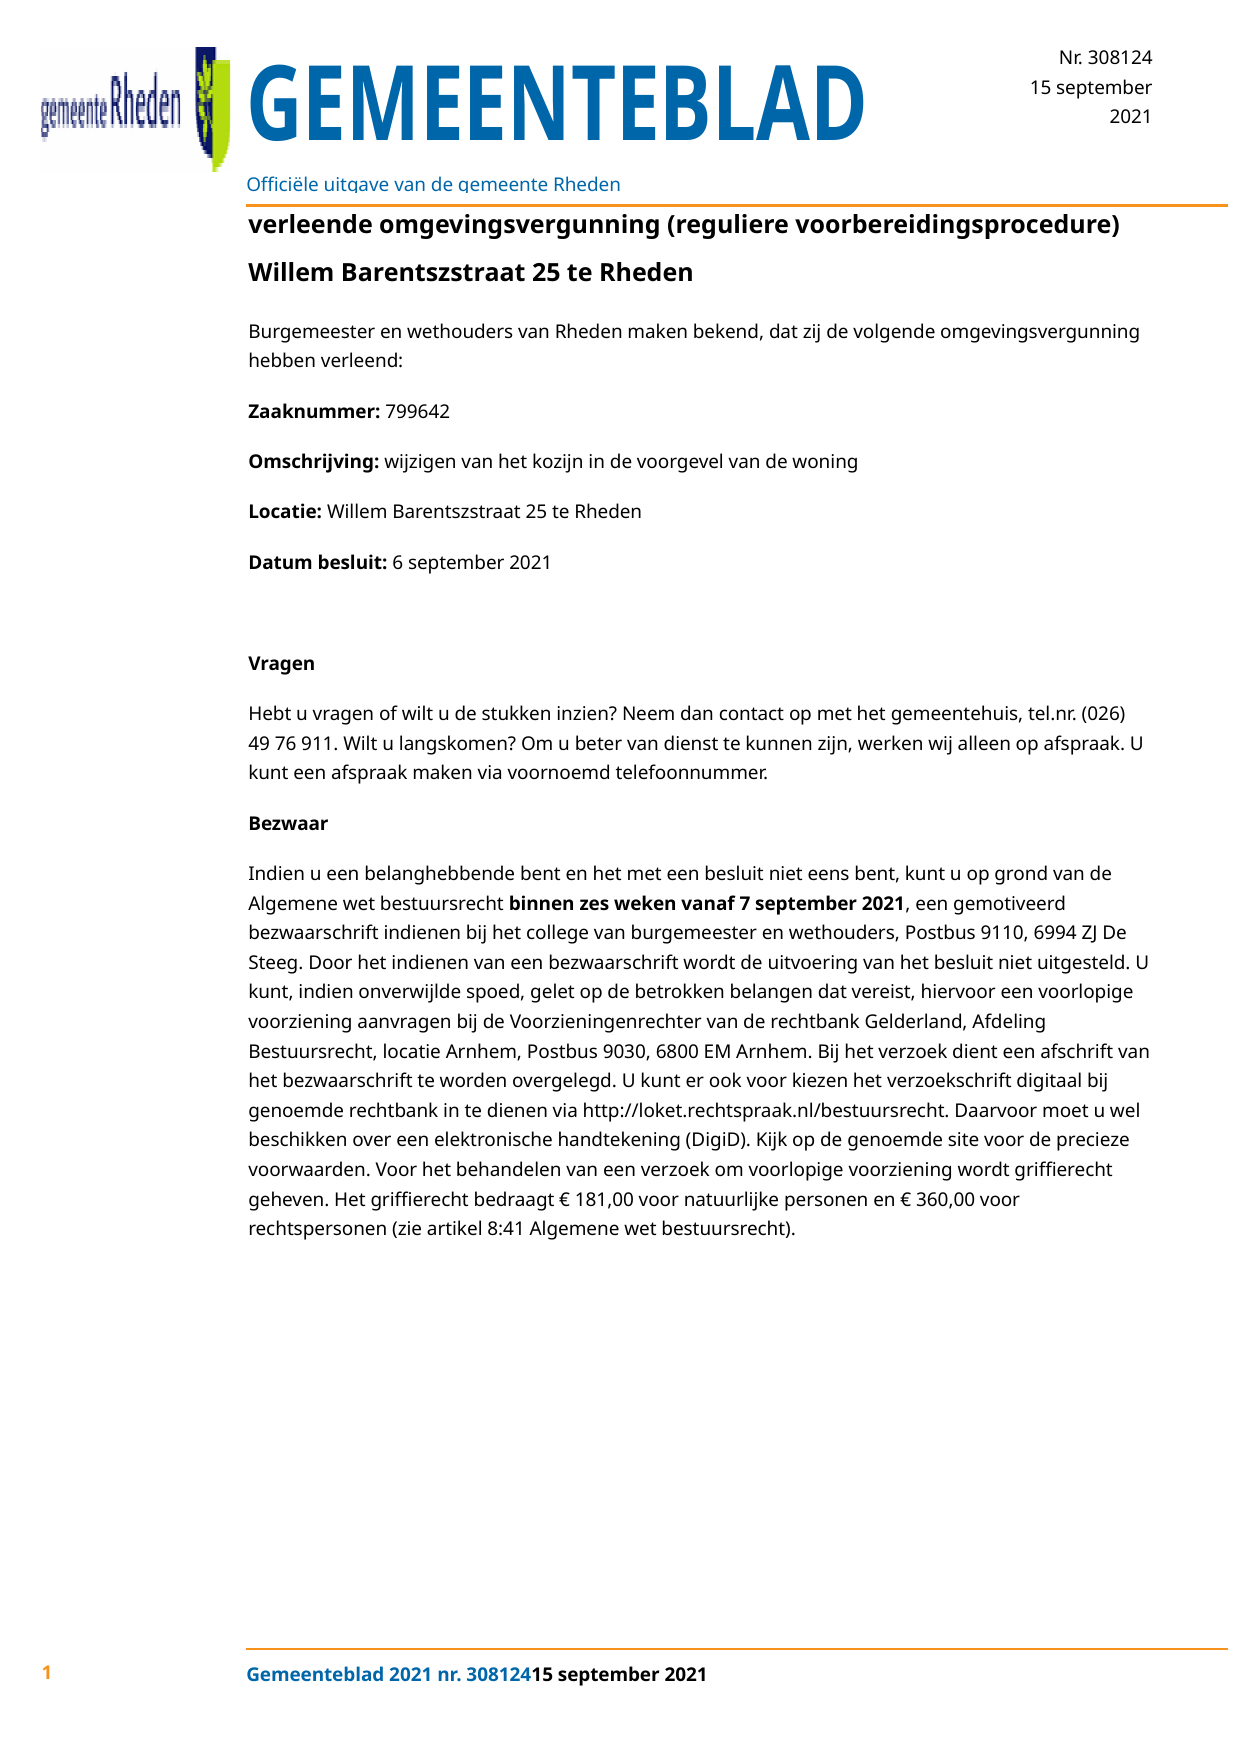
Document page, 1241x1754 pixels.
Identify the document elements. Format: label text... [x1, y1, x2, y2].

text Locatie: Willem Barentszstraat 25 te Rheden [248, 499, 1152, 524]
text Hebt u vragen of wilt u de stukken inzien? Neem dan contact op met het gemeentehuis, tel.nr. (026) 49 76 911. Wilt u langskomen? Om u beter van dienst te kunnen zijn, werken wij alleen op afspraak. U kunt een afspraak maken via voornoemd telefoonnummer. [248, 700, 1152, 785]
text Omschrijving: wijzigen van het kozijn in de voorgevel van de woning [248, 448, 1152, 474]
text verleende omgevingsvergunning (reguliere voorbereidingsprocedure) Willem Barentszstraat 25 te Rheden [248, 207, 1152, 288]
text Vragen [248, 650, 1152, 676]
text Indien u een belanghebbende bent en het met een besluit niet eens bent, kunt u op grond van de Algemene wet bestuursrecht binnen zes weken vanaf 7 september 2021, een gemotiveerd bezwaarschrift indienen bij het college van burgemeester en wethouders, Postbus 9110, 6994 ZJ De Steeg. Door het indienen van een bezwaarschrift wordt de uitvoering van het besluit niet uitgesteld. U kunt, indien onverwijlde spoed, gelet op de betrokken belangen dat vereist, hiervoor een voorlopige voorziening aanvragen bij de Voorzieningenrechter van de rechtbank Gelderland, Afdeling Bestuursrecht, locatie Arnhem, Postbus 9030, 6800 EM Arnhem. Bij het verzoek dient een afschrift van het bezwaarschrift te worden overgelegd. U kunt er ook voor kiezen het verzoekschrift digitaal bij genoemde rechtbank in te dienen via http://loket.rechtspraak.nl/bestuursrecht. Daarvoor moet u wel beschikken over een elektronische handtekening (DigiD). Kijk op de genoemde site voor de precieze voorwaarden. Voor het behandelen van een verzoek om voorlopige voorziening wordt griffierecht geheven. Het griffierecht bedraagt € 181,00 voor natuurlijke personen en € 360,00 voor rechtspersonen (zie artikel 8:41 Algemene wet bestuursrecht). [248, 860, 1152, 1241]
text Burgemeester en wethouders van Rheden maken bekend, dat zij de volgende omgevingsvergunning hebben verleend: [248, 318, 1152, 373]
text Bezwaar [248, 810, 1152, 836]
text Zaaknummer: 799642 [248, 398, 1152, 424]
picture [41, 47, 231, 172]
text Datum besluit: 6 september 2021 [248, 549, 1152, 575]
